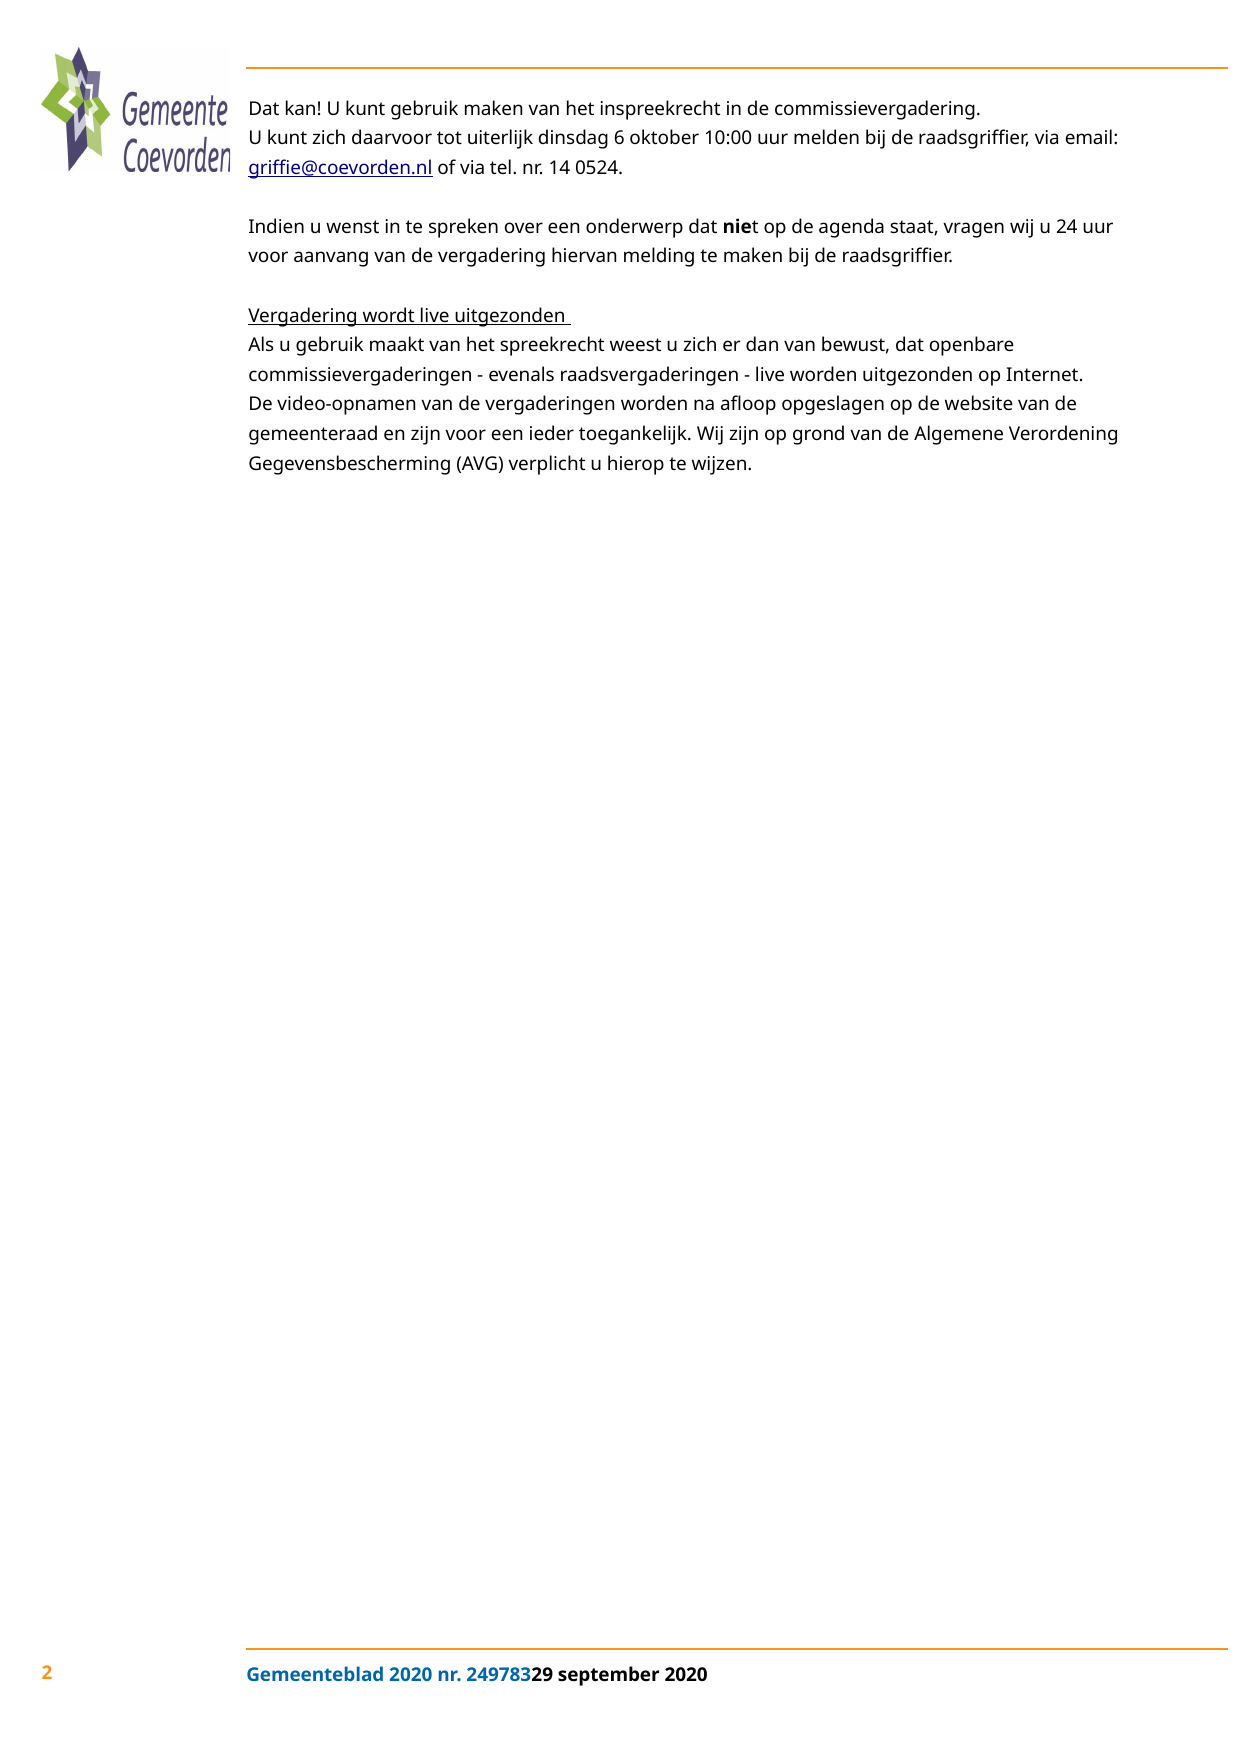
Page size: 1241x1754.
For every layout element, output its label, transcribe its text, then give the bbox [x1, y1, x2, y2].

text Indien u wenst in te spreken over een onderwerp dat niet op de agenda staat, vragen wij u 24 uur voor aanvang van de vergadering hiervan melding te maken bij de raadsgriffier. [248, 213, 1152, 268]
text U kunt zich daarvoor tot uiterlijk dinsdag 6 oktober 10:00 uur melden bij de raadsgriffier, via email: griffie@coevorden.nl of via tel. nr. 14 0524. [248, 124, 1152, 180]
picture [41, 47, 231, 172]
text Als u gebruik maakt van het spreekrecht weest u zich er dan van bewust, dat openbare commissievergaderingen - evenals raadsvergaderingen - live worden uitgezonden op Internet. [248, 331, 1152, 387]
text De video-opnamen van de vergaderingen worden na afloop opgeslagen op de website van de gemeenteraad en zijn voor een ieder toegankelijk. Wij zijn op grond van de Algemene Verordening Gegevensbescherming (AVG) verplicht u hierop te wijzen. [248, 391, 1152, 476]
text Vergadering wordt live uitgezonden [248, 302, 1152, 328]
text Dat kan! U kunt gebruik maken van het inspreekrecht in de commissievergadering. [248, 95, 1152, 121]
